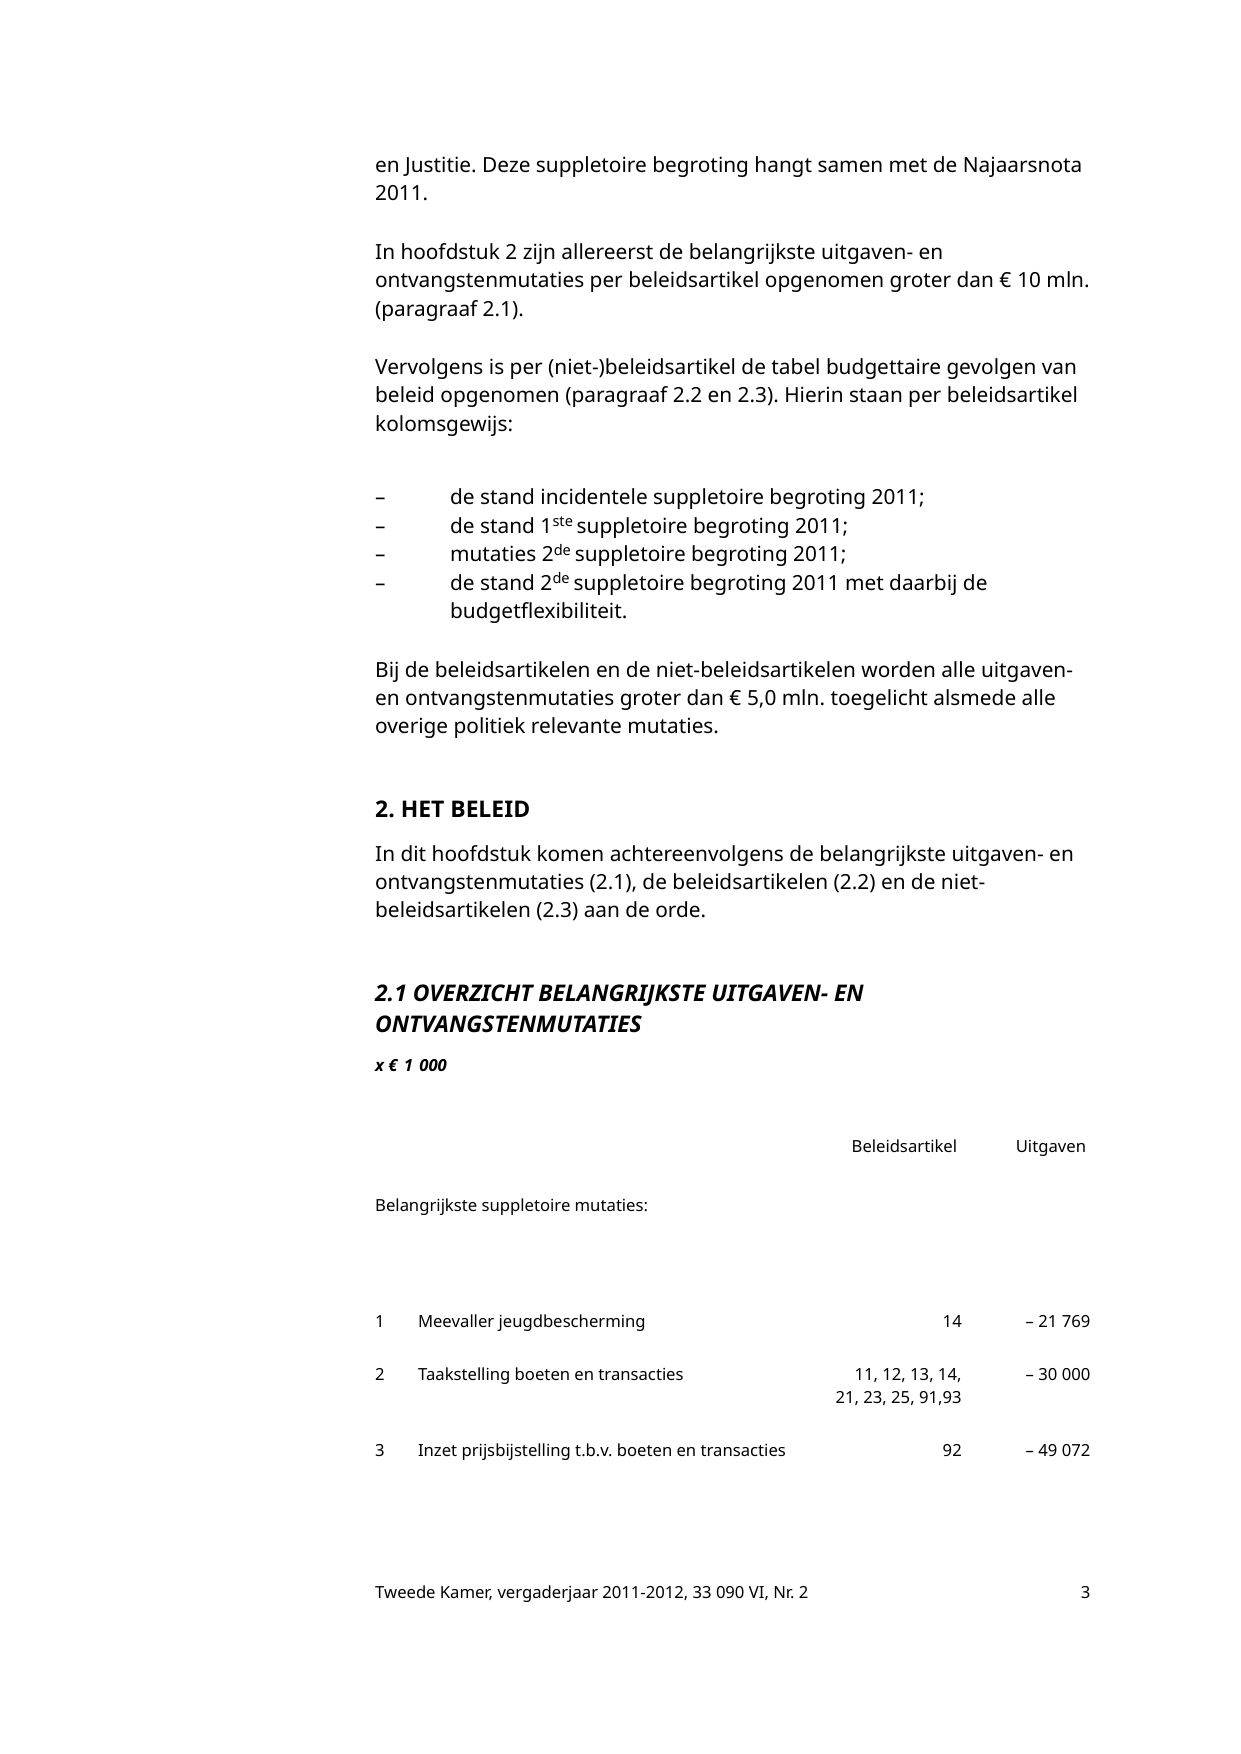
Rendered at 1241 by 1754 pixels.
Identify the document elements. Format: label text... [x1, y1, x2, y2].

text Vervolgens is per (niet-)beleidsartikel de tabel budgettaire gevolgen van beleid opgenomen (paragraaf 2.2 en 2.3). Hierin staan per beleidsartikel kolomsgewijs: [375, 352, 1090, 437]
table_cell – 49 072 [961, 1438, 1090, 1491]
table_cell 3 [375, 1438, 418, 1491]
table_header [375, 1135, 418, 1193]
table_cell Inzet prijsbijstelling t.b.v. boeten en transacties [418, 1438, 833, 1491]
table_cell [833, 1252, 961, 1310]
table_cell Meevaller jeugdbescherming [418, 1310, 833, 1363]
text en Justitie. Deze suppletoire begroting hangt samen met de Najaarsnota 2011. [375, 150, 1090, 207]
table_cell Taakstelling boeten en transacties [418, 1363, 833, 1438]
subtitle 2.1 OVERZICHT BELANGRIJKSTE UITGAVEN- EN ONTVANGSTENMUTATIES [375, 977, 1090, 1039]
table_cell 92 [833, 1438, 961, 1491]
list mutaties 2de suppletoire begroting 2011; [375, 539, 1090, 568]
list de stand 1ste suppletoire begroting 2011; [375, 511, 1090, 539]
table_cell [375, 1252, 418, 1310]
table_cell Belangrijkste suppletoire mutaties: [375, 1193, 833, 1252]
text In hoofdstuk 2 zijn allereerst de belangrijkste uitgaven- en ontvangstenmutaties per beleidsartikel opgenomen groter dan € 10 mln. (paragraaf 2.1). [375, 237, 1090, 322]
table_cell 2 [375, 1363, 418, 1438]
list de stand incidentele suppletoire begroting 2011; [375, 482, 1090, 511]
text Bij de beleidsartikelen en de niet-beleidsartikelen worden alle uitgaven- en ontvangstenmutaties groter dan € 5,0 mln. toegelicht alsmede alle overige politiek relevante mutaties. [375, 655, 1090, 740]
table_cell 11, 12, 13, 14, 21, 23, 25, 91,93 [833, 1363, 961, 1438]
text In dit hoofdstuk komen achtereenvolgens de belangrijkste uitgaven- en ontvangstenmutaties (2.1), de beleidsartikelen (2.2) en de niet-beleidsartikelen (2.3) aan de orde. [375, 839, 1090, 924]
table_cell 1 [375, 1310, 418, 1363]
table_cell – 21 769 [961, 1310, 1090, 1363]
table_cell [961, 1193, 1090, 1252]
text x € 1 000 [375, 1054, 1090, 1077]
table_cell 14 [833, 1310, 961, 1363]
table_cell [418, 1252, 833, 1310]
table_header [418, 1135, 833, 1193]
table_cell [961, 1252, 1090, 1310]
table_header Uitgaven [961, 1135, 1090, 1193]
table_header Beleidsartikel [833, 1135, 961, 1193]
subtitle 2. HET BELEID [375, 792, 1090, 824]
table_cell – 30 000 [961, 1363, 1090, 1438]
list de stand 2de suppletoire begroting 2011 met daarbij de budgetflexibiliteit. [375, 568, 1090, 625]
table_cell [833, 1193, 961, 1252]
